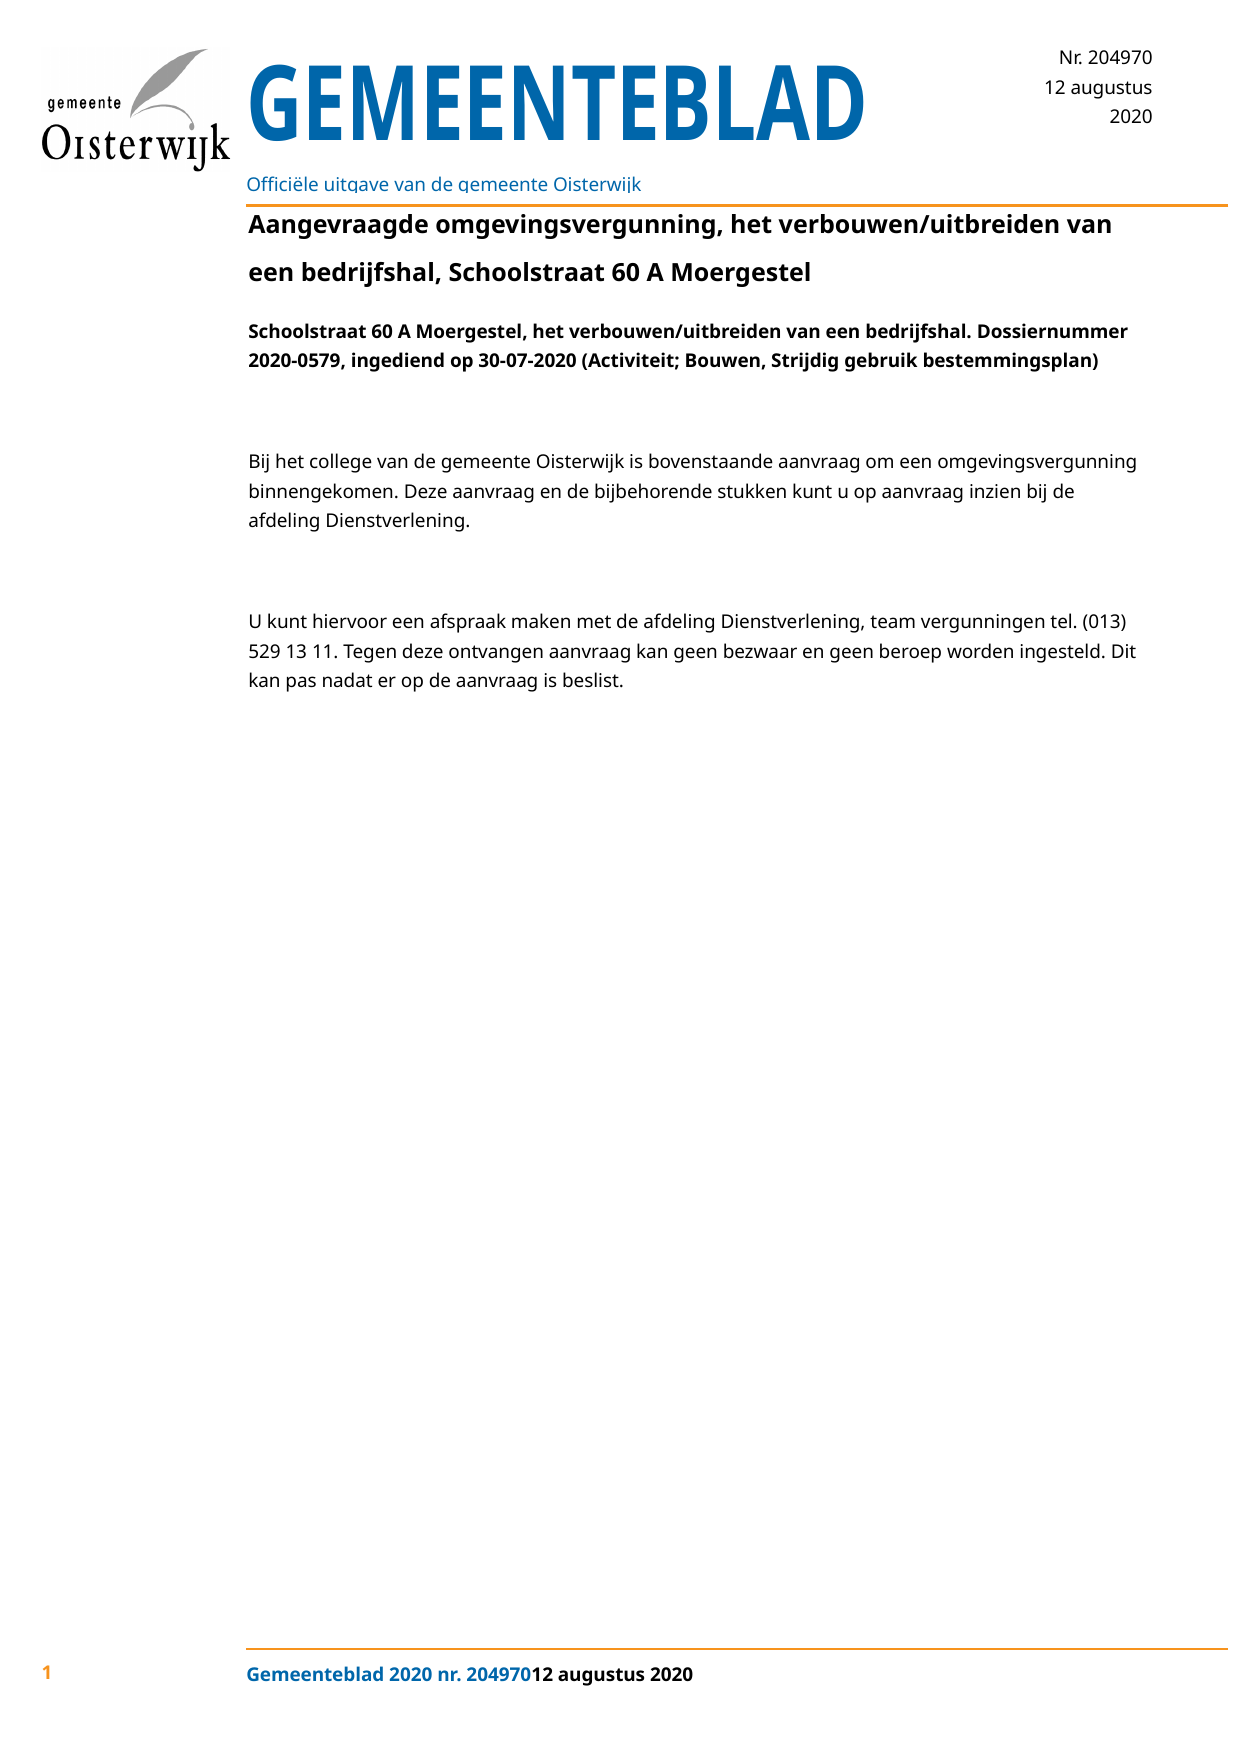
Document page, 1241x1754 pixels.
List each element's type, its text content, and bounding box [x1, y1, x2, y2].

text Schoolstraat 60 A Moergestel, het verbouwen/uitbreiden van een bedrijfshal. Dossiernummer 2020-0579, ingediend op 30-07-2020 (Activiteit; Bouwen, Strijdig gebruik bestemmingsplan) [248, 318, 1152, 373]
picture [41, 47, 231, 172]
text Bij het college van de gemeente Oisterwijk is bovenstaande aanvraag om een omgevingsvergunning binnengekomen. Deze aanvraag en de bijbehorende stukken kunt u op aanvraag inzien bij de afdeling Dienstverlening. [248, 448, 1152, 533]
text Aangevraagde omgevingsvergunning, het verbouwen/uitbreiden van een bedrijfshal, Schoolstraat 60 A Moergestel [248, 207, 1152, 288]
text U kunt hiervoor een afspraak maken met de afdeling Dienstverlening, team vergunningen tel. (013) 529 13 11. Tegen deze ontvangen aanvraag kan geen bezwaar en geen beroep worden ingesteld. Dit kan pas nadat er op de aanvraag is beslist. [248, 608, 1152, 693]
